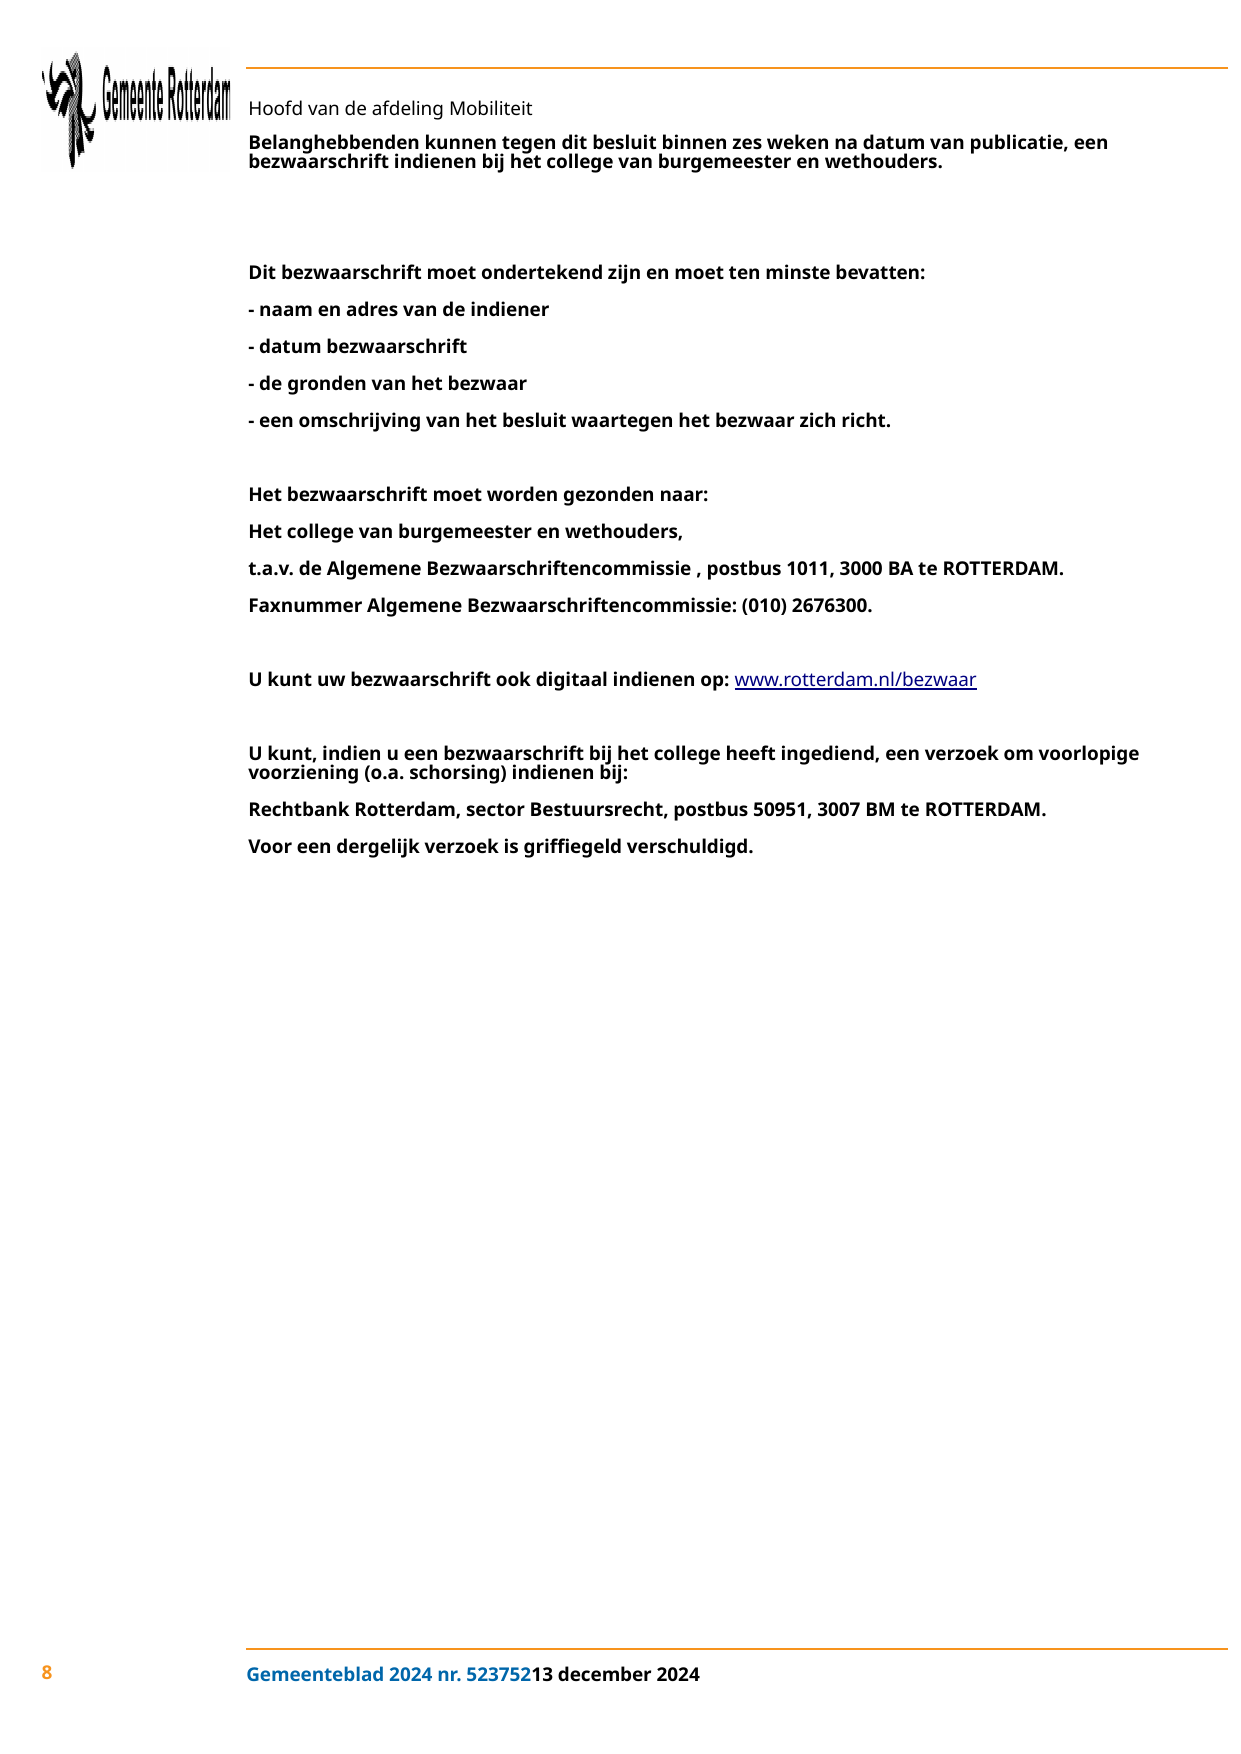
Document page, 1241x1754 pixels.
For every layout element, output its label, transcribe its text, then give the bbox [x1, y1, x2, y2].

text U kunt, indien u een bezwaarschrift bij het college heeft ingediend, een verzoek om voorlopige voorziening (o.a. schorsing) indienen bij: [248, 745, 1152, 784]
text - de gronden van het bezwaar [248, 375, 1152, 394]
text Het bezwaarschrift moet worden gezonden naar: [248, 486, 1152, 506]
picture [41, 47, 231, 172]
text Het college van burgemeester en wethouders, [248, 523, 1152, 542]
text - naam en adres van de indiener [248, 301, 1152, 321]
text Hoofd van de afdeling Mobiliteit [248, 95, 1152, 121]
text - een omschrijving van het besluit waartegen het bezwaar zich richt. [248, 412, 1152, 432]
text - datum bezwaarschrift [248, 338, 1152, 358]
text t.a.v. de Algemene Bezwaarschriftencommissie , postbus 1011, 3000 BA te ROTTERDAM. [248, 560, 1152, 579]
text Rechtbank Rotterdam, sector Bestuursrecht, postbus 50951, 3007 BM te ROTTERDAM. [248, 801, 1152, 821]
text Dit bezwaarschrift moet ondertekend zijn en moet ten minste bevatten: [248, 264, 1152, 284]
text U kunt uw bezwaarschrift ook digitaal indienen op: www.rotterdam.nl/bezwaar [248, 671, 1152, 690]
text Voor een dergelijk verzoek is griffiegeld verschuldigd. [248, 838, 1152, 858]
text Belanghebbenden kunnen tegen dit besluit binnen zes weken na datum van publicatie, een bezwaarschrift indienen bij het college van burgemeester en wethouders. [248, 134, 1152, 173]
text Faxnummer Algemene Bezwaarschriftencommissie: (010) 2676300. [248, 597, 1152, 616]
